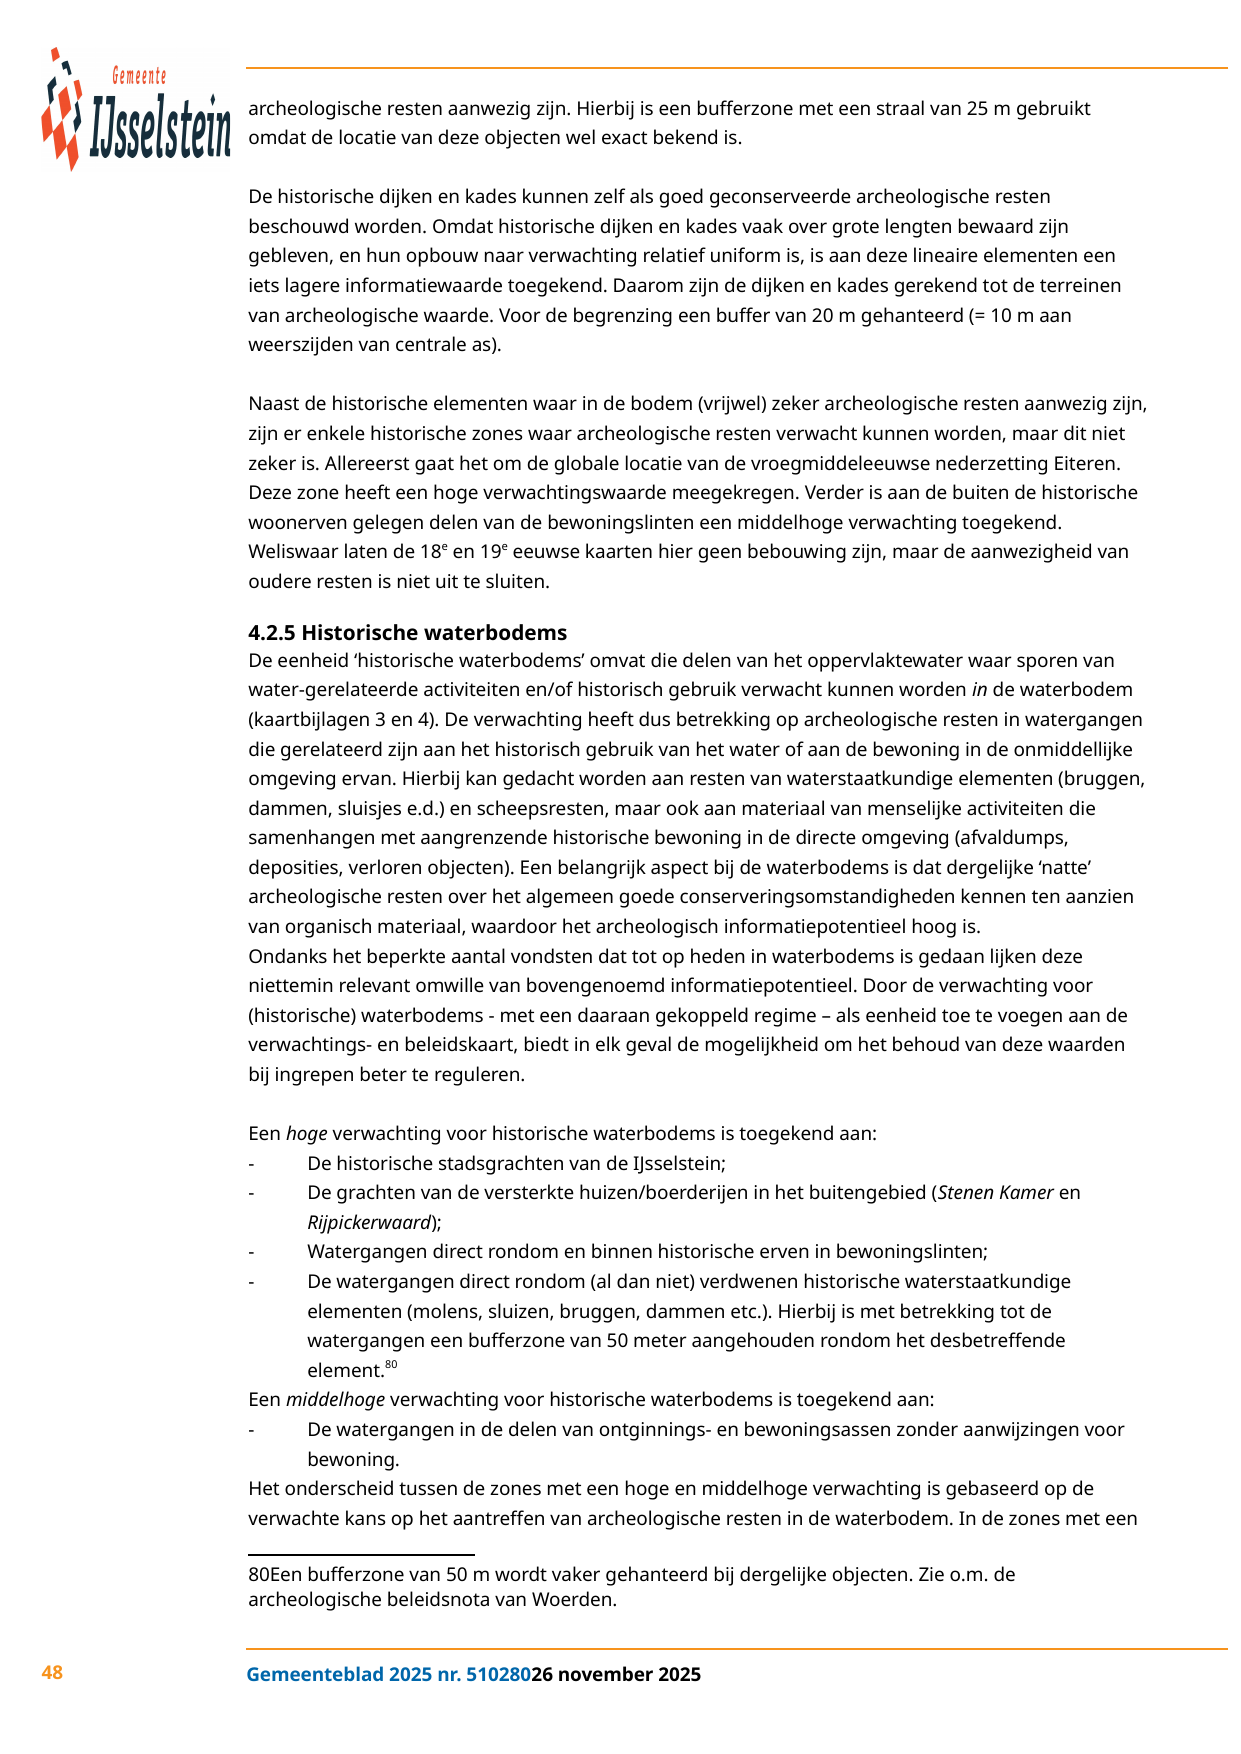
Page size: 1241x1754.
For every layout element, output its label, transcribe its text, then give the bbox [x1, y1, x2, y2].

text De eenheid ‘historische waterbodems’ omvat die delen van het oppervlaktewater waar sporen van water-gerelateerde activiteiten en/of historisch gebruik verwacht kunnen worden in de waterbodem (kaartbijlagen 3 en 4). De verwachting heeft dus betrekking op archeologische resten in watergangen die gerelateerd zijn aan het historisch gebruik van het water of aan de bewoning in de onmiddellijke omgeving ervan. Hierbij kan gedacht worden aan resten van waterstaatkundige elementen (bruggen, dammen, sluisjes e.d.) en scheepsresten, maar ook aan materiaal van menselijke activiteiten die samenhangen met aangrenzende historische bewoning in de directe omgeving (afvaldumps, deposities, verloren objecten). Een belangrijk aspect bij de waterbodems is dat dergelijke ‘natte’ archeologische resten over het algemeen goede conserveringsomstandigheden kennen ten aanzien van organisch materiaal, waardoor het archeologisch informatiepotentieel hoog is. [248, 647, 1152, 939]
list Watergangen direct rondom en binnen historische erven in bewoningslinten; [248, 1239, 1152, 1264]
picture [41, 47, 231, 172]
text Een middelhoge verwachting voor historische waterbodems is toegekend aan: [248, 1387, 1152, 1412]
text archeologische resten aanwezig zijn. Hierbij is een bufferzone met een straal van 25 m gebruikt omdat de locatie van deze objecten wel exact bekend is. [248, 95, 1152, 150]
text Naast de historische elementen waar in de bodem (vrijwel) zeker archeologische resten aanwezig zijn, zijn er enkele historische zones waar archeologische resten verwacht kunnen worden, maar dit niet zeker is. Allereerst gaat het om de globale locatie van de vroegmiddeleeuwse nederzetting Eiteren. Deze zone heeft een hoge verwachtingswaarde meegekregen. Verder is aan de buiten de historische woonerven gelegen delen van de bewoningslinten een middelhoge verwachting toegekend. Weliswaar laten de 18e en 19e eeuwse kaarten hier geen bebouwing zijn, maar de aanwezigheid van oudere resten is niet uit te sluiten. [248, 391, 1152, 594]
text Ondanks het beperkte aantal vondsten dat tot op heden in waterbodems is gedaan lijken deze niettemin relevant omwille van bovengenoemd informatiepotentieel. Door de verwachting voor (historische) waterbodems - met een daaraan gekoppeld regime – als eenheid toe te voegen aan de verwachtings- en beleidskaart, biedt in elk geval de mogelijkheid om het behoud van deze waarden bij ingrepen beter te reguleren. [248, 943, 1152, 1087]
list De watergangen in de delen van ontginnings- en bewoningsassen zonder aanwijzingen voor bewoning. [248, 1416, 1152, 1471]
list De watergangen direct rondom (al dan niet) verdwenen historische waterstaatkundige elementen (molens, sluizen, bruggen, dammen etc.). Hierbij is met betrekking tot de watergangen een bufferzone van 50 meter aangehouden rondom het desbetreffende element. [248, 1268, 1152, 1383]
list De grachten van de versterkte huizen/boerderijen in het buitengebied (Stenen Kamer en Rijpickerwaard); [248, 1179, 1152, 1235]
text 4.2.5 Historische waterbodems [248, 618, 1152, 647]
text De historische dijken en kades kunnen zelf als goed geconserveerde archeologische resten beschouwd worden. Omdat historische dijken en kades vaak over grote lengten bewaard zijn gebleven, en hun opbouw naar verwachting relatief uniform is, is aan deze lineaire elementen een iets lagere informatiewaarde toegekend. Daarom zijn de dijken en kades gerekend tot de terreinen van archeologische waarde. Voor de begrenzing een buffer van 20 m gehanteerd (= 10 m aan weerszijden van centrale as). [248, 183, 1152, 357]
text Een hoge verwachting voor historische waterbodems is toegekend aan: [248, 1120, 1152, 1146]
list Een bufferzone van 50 m wordt vaker gehanteerd bij dergelijke objecten. Zie o.m. de archeologische beleidsnota van Woerden. [248, 1561, 1152, 1612]
text Het onderscheid tussen de zones met een hoge en middelhoge verwachting is gebaseerd op de verwachte kans op het aantreffen van archeologische resten in de waterbodem. In de zones met een [248, 1475, 1152, 1531]
list De historische stadsgrachten van de IJsselstein; [248, 1150, 1152, 1176]
